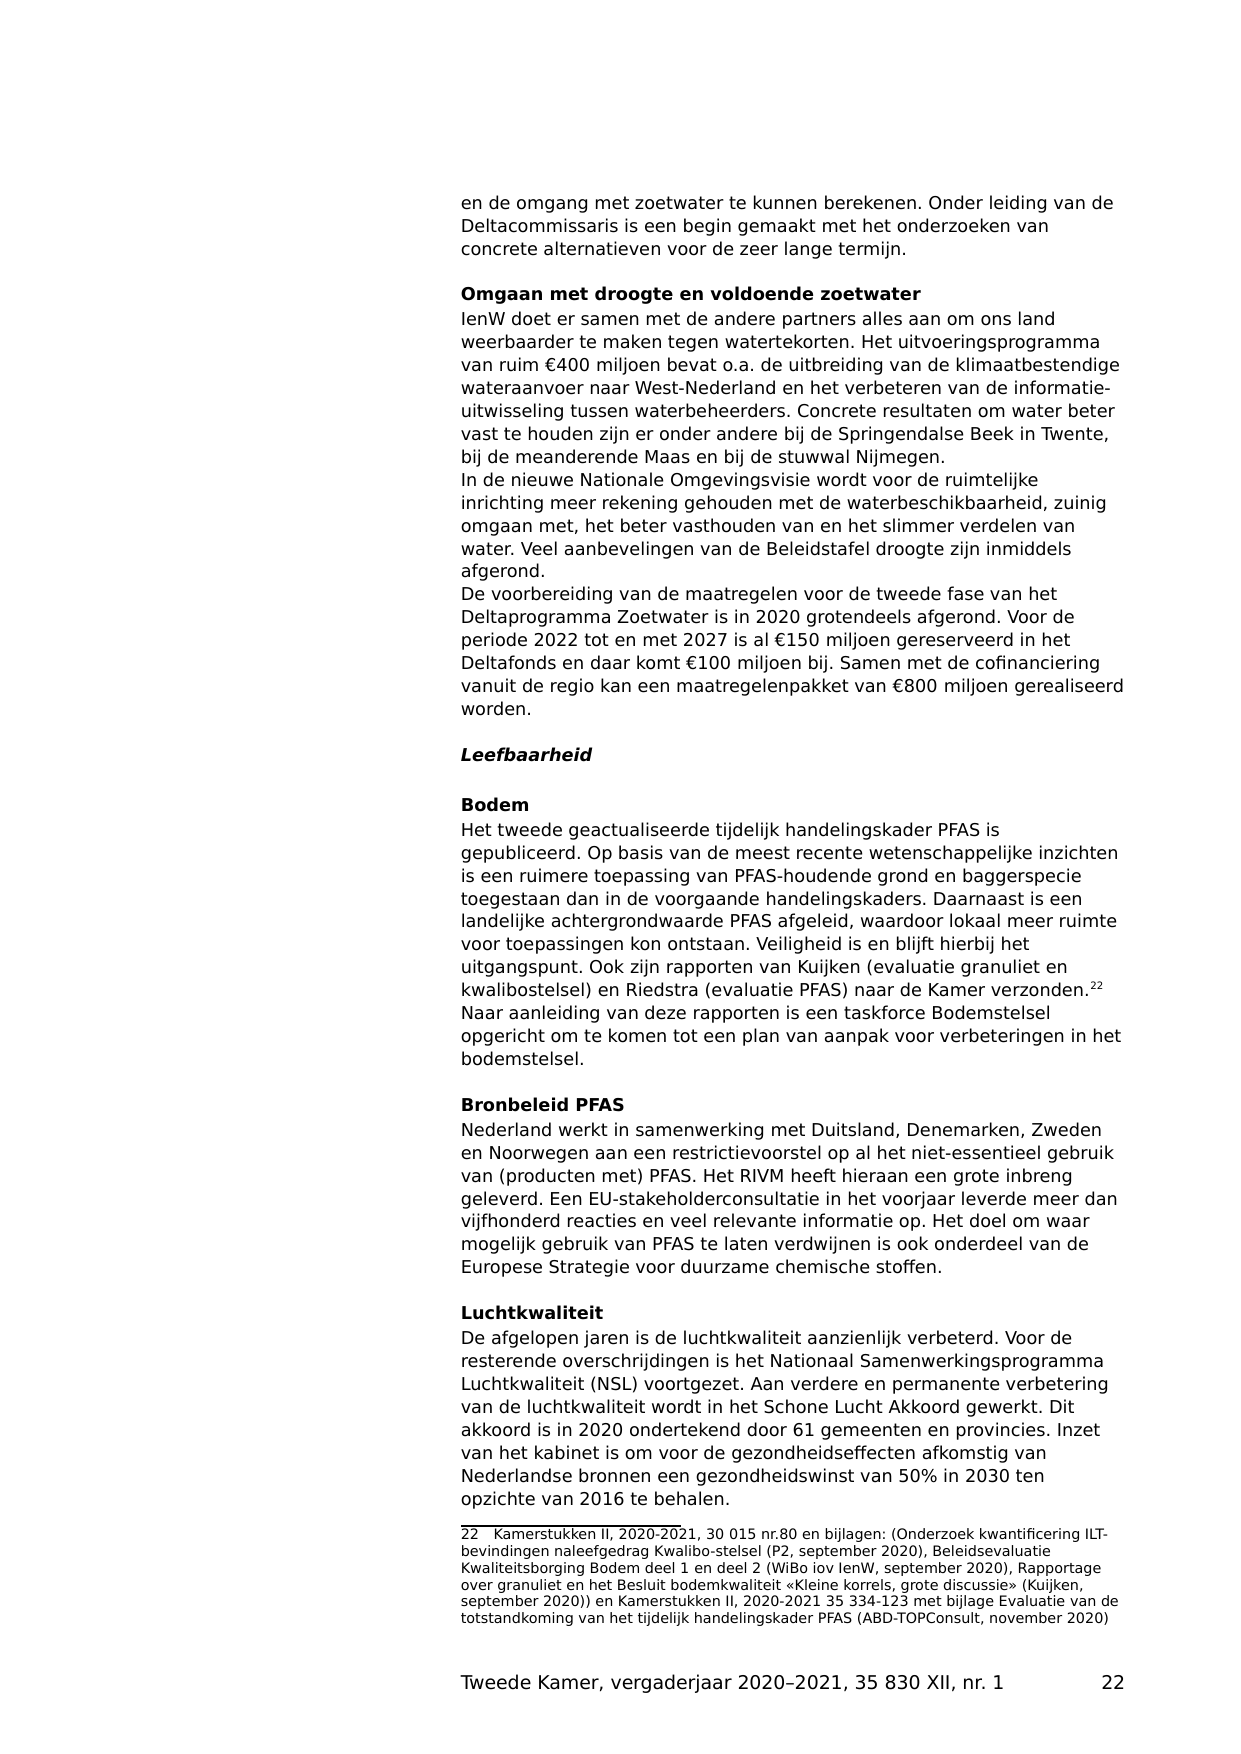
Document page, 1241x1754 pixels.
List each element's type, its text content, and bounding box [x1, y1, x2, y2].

text Luchtkwaliteit [461, 1301, 1125, 1324]
text Nederland werkt in samenwerking met Duitsland, Denemarken, Zweden en Noorwegen aan een restrictievoorstel op al het niet-essentieel gebruik van (producten met) PFAS. Het RIVM heeft hieraan een grote inbreng geleverd. Een EU-stakeholderconsultatie in het voorjaar leverde meer dan vijfhonderd reacties en veel relevante informatie op. Het doel om waar mogelijk gebruik van PFAS te laten verdwijnen is ook onderdeel van de Europese Strategie voor duurzame chemische stoffen. [461, 1118, 1125, 1278]
text Bronbeleid PFAS [461, 1093, 1125, 1116]
text IenW doet er samen met de andere partners alles aan om ons land weerbaarder te maken tegen watertekorten. Het uitvoeringsprogramma van ruim €400 miljoen bevat o.a. de uitbreiding van de klimaatbestendige wateraanvoer naar West-Nederland en het verbeteren van de informatie-uitwisseling tussen waterbeheerders. Concrete resultaten om water beter vast te houden zijn er onder andere bij de Springendalse Beek in Twente, bij de meanderende Maas en bij de stuwwal Nijmegen. In de nieuwe Nationale Omgevingsvisie wordt voor de ruimtelijke inrichting meer rekening gehouden met de waterbeschikbaarheid, zuinig omgaan met, het beter vasthouden van en het slimmer verdelen van water. Veel aanbevelingen van de Beleidstafel droogte zijn inmiddels afgerond. De voorbereiding van de maatregelen voor de tweede fase van het Deltaprogramma Zoetwater is in 2020 grotendeels afgerond. Voor de periode 2022 tot en met 2027 is al €150 miljoen gereserveerd in het Deltafonds en daar komt €100 miljoen bij. Samen met de cofinanciering vanuit de regio kan een maatregelenpakket van €800 miljoen gerealiseerd worden. [461, 307, 1125, 720]
text Omgaan met droogte en voldoende zoetwater [461, 282, 1125, 305]
text De afgelopen jaren is de luchtkwaliteit aanzienlijk verbeterd. Voor de resterende overschrijdingen is het Nationaal Samenwerkingsprogramma Luchtkwaliteit (NSL) voortgezet. Aan verdere en permanente verbetering van de luchtkwaliteit wordt in het Schone Lucht Akkoord gewerkt. Dit akkoord is in 2020 ondertekend door 61 gemeenten en provincies. Inzet van het kabinet is om voor de gezondheidseffecten afkomstig van Nederlandse bronnen een gezondheidswinst van 50% in 2030 ten opzichte van 2016 te behalen. [461, 1326, 1125, 1509]
text en de omgang met zoetwater te kunnen berekenen. Onder leiding van de Deltacommissaris is een begin gemaakt met het onderzoeken van concrete alternatieven voor de zeer lange termijn. [461, 191, 1125, 259]
text Leefbaarheid [461, 743, 1125, 766]
text Het tweede geactualiseerde tijdelijk handelingskader PFAS is gepubliceerd. Op basis van de meest recente wetenschappelijke inzichten is een ruimere toepassing van PFAS-houdende grond en baggerspecie toegestaan dan in de voorgaande handelingskaders. Daarnaast is een landelijke achtergrondwaarde PFAS afgeleid, waardoor lokaal meer ruimte voor toepassingen kon ontstaan. Veiligheid is en blijft hierbij het uitgangspunt. Ook zijn rapporten van Kuijken (evaluatie granuliet en kwalibostelsel) en Riedstra (evaluatie PFAS) naar de Kamer verzonden. Naar aanleiding van deze rapporten is een taskforce Bodemstelsel opgericht om te komen tot een plan van aanpak voor verbeteringen in het bodemstelsel. [461, 818, 1125, 1070]
text Bodem [461, 793, 1125, 816]
text __Kamerstukken II, 2020-2021, 30 015 nr.80 en bijlagen: (Onderzoek kwantificering ILT-bevindingen naleefgedrag Kwalibo-stelsel (P2, september 2020), Beleidsevaluatie Kwaliteitsborging Bodem deel 1 en deel 2 (WiBo iov IenW, september 2020), Rapportage over granuliet en het Besluit bodemkwaliteit «Kleine korrels, grote discussie» (Kuijken, september 2020)) en Kamerstukken II, 2020-2021 35 334-123 met bijlage Evaluatie van de totstandkoming van het tijdelijk handelingskader PFAS (ABD-TOPConsult, november 2020) [461, 1526, 1125, 1627]
